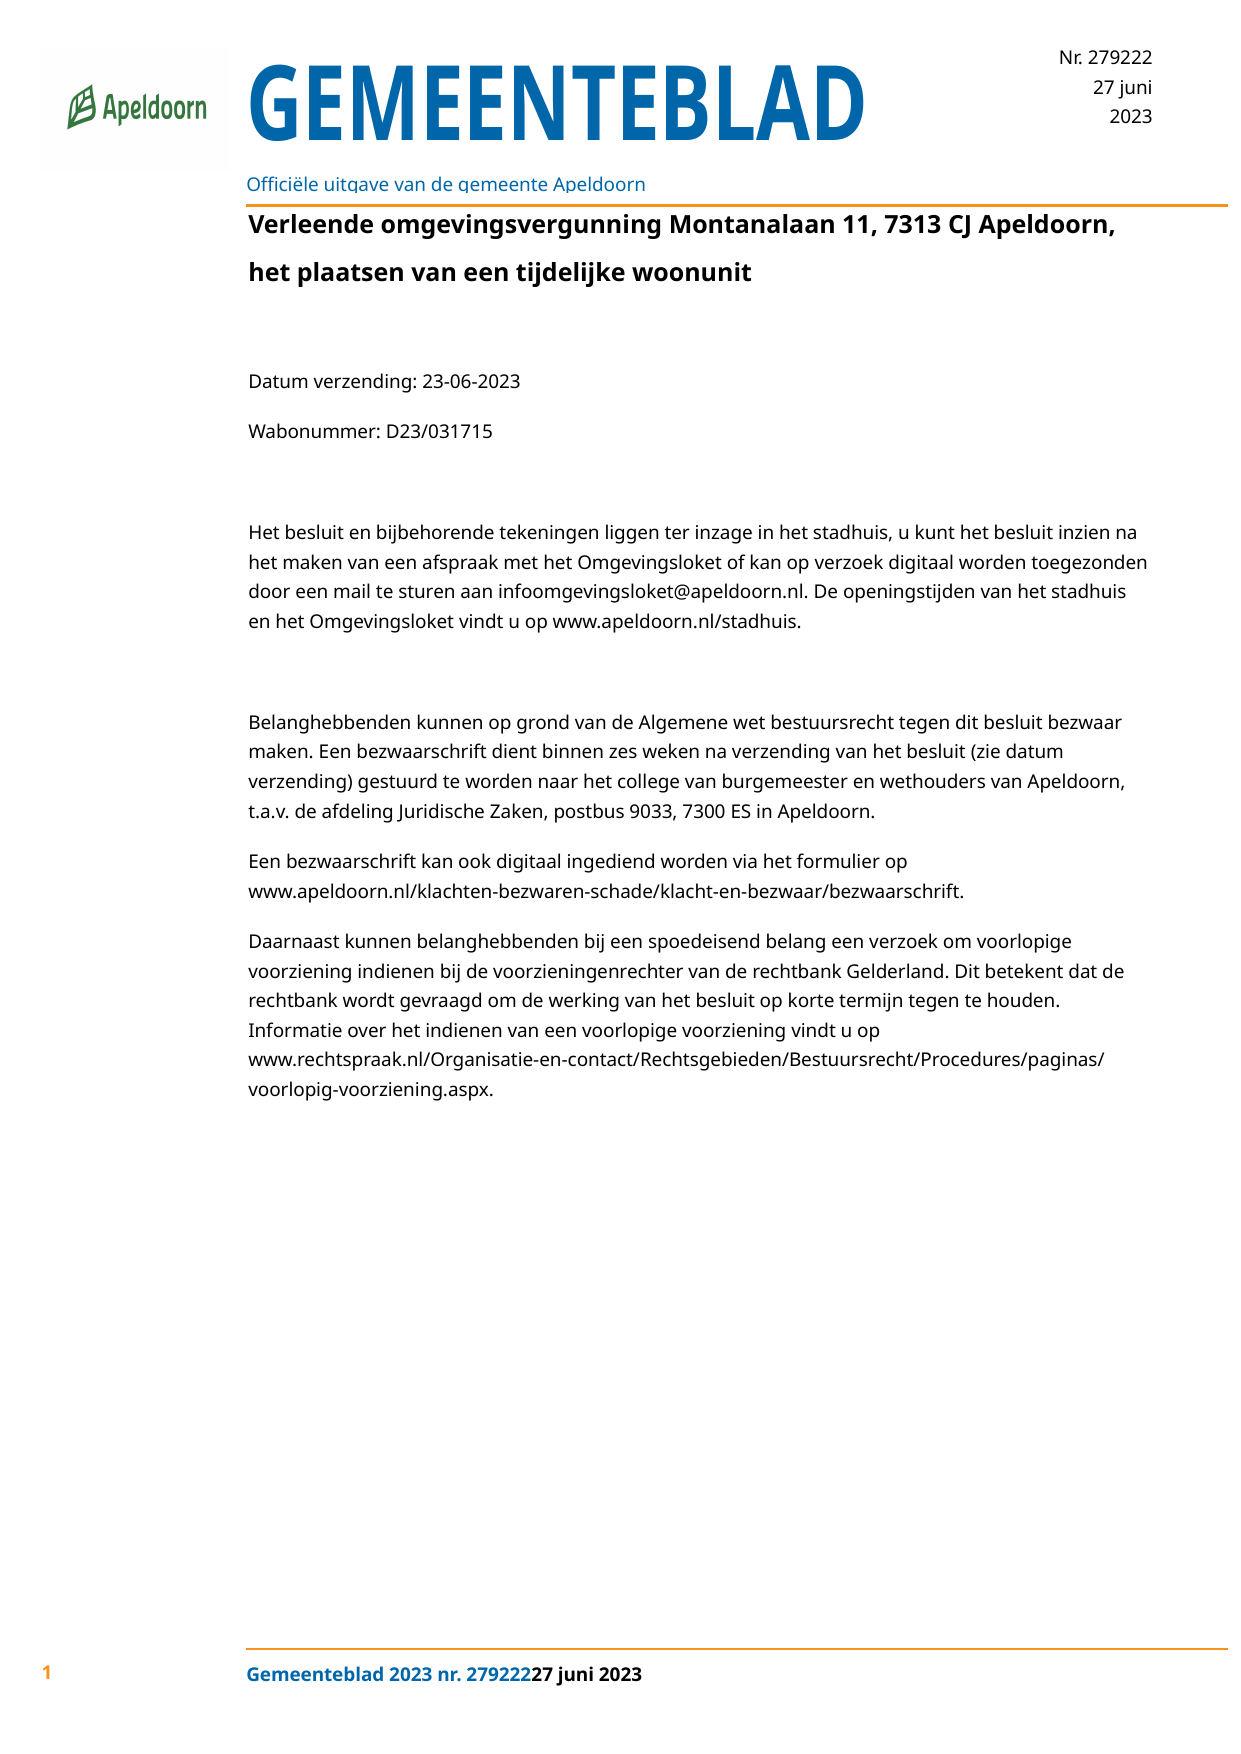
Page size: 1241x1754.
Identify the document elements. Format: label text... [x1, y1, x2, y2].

text Belanghebbenden kunnen op grond van de Algemene wet bestuursrecht tegen dit besluit bezwaar maken. Een bezwaarschrift dient binnen zes weken na verzending van het besluit (zie datum verzending) gestuurd te worden naar het college van burgemeester en wethouders van Apeldoorn, t.a.v. de afdeling Juridische Zaken, postbus 9033, 7300 ES in Apeldoorn. [248, 709, 1152, 824]
text Een bezwaarschrift kan ook digitaal ingediend worden via het formulier op www.apeldoorn.nl/klachten-bezwaren-schade/klacht-en-bezwaar/bezwaarschrift. [248, 848, 1152, 904]
text Het besluit en bijbehorende tekeningen liggen ter inzage in het stadhuis, u kunt het besluit inzien na het maken van een afspraak met het Omgevingsloket of kan op verzoek digitaal worden toegezonden door een mail te sturen aan infoomgevingsloket@apeldoorn.nl. De openingstijden van het stadhuis en het Omgevingsloket vindt u op www.apeldoorn.nl/stadhuis. [248, 519, 1152, 634]
text Daarnaast kunnen belanghebbenden bij een spoedeisend belang een verzoek om voorlopige voorziening indienen bij de voorzieningenrechter van de rechtbank Gelderland. Dit betekent dat de rechtbank wordt gevraagd om de werking van het besluit op korte termijn tegen te houden. Informatie over het indienen van een voorlopige voorziening vindt u op www.rechtspraak.nl/Organisatie-en-contact/Rechtsgebieden/Bestuursrecht/Procedures/paginas/voorlopig-voorziening.aspx. [248, 928, 1152, 1102]
text Wabonummer: D23/031715 [248, 419, 1152, 444]
text Datum verzending: 23-06-2023 [248, 368, 1152, 394]
text Verleende omgevingsvergunning Montanalaan 11, 7313 CJ Apeldoorn, het plaatsen van een tijdelijke woonunit [248, 207, 1152, 288]
picture [41, 47, 231, 172]
